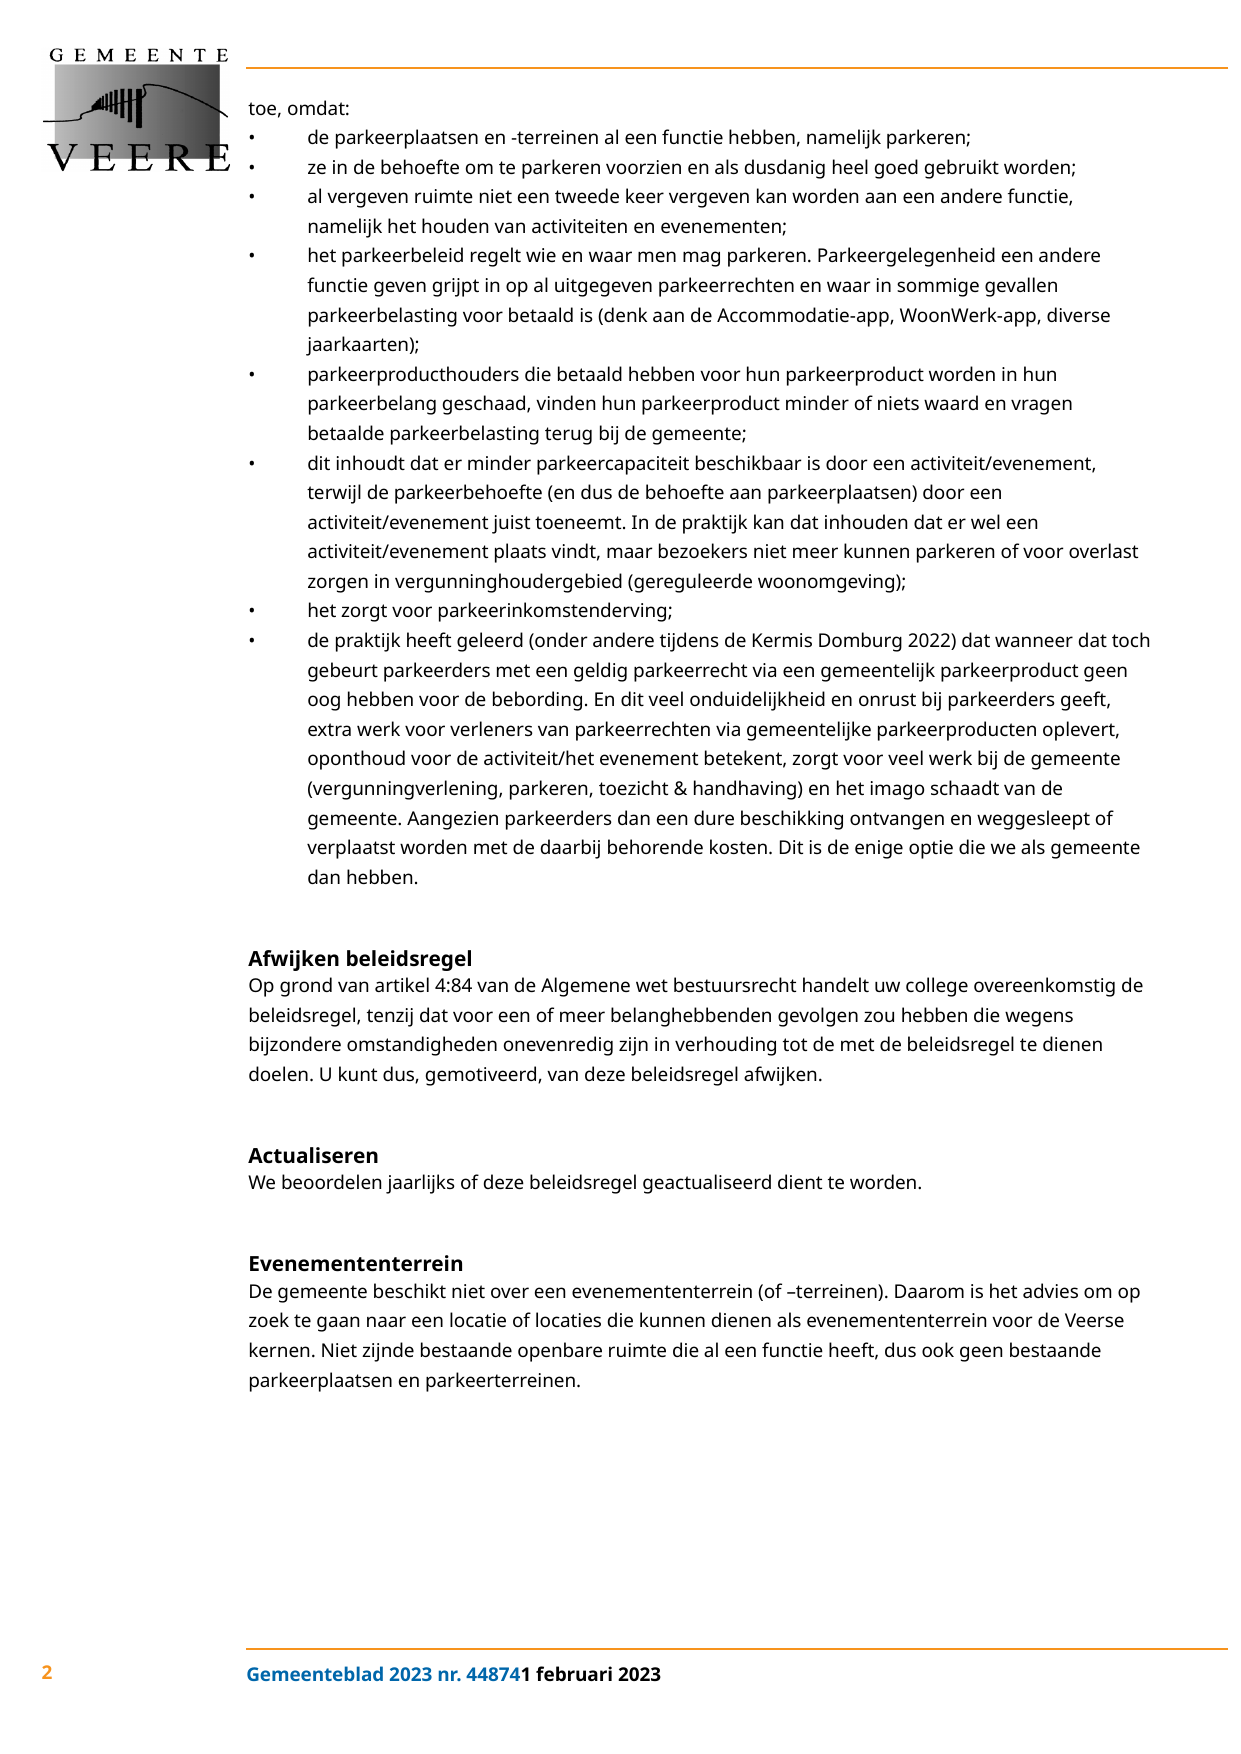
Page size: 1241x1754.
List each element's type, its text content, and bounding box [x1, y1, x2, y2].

text De gemeente beschikt niet over een evenemententerrein (of –terreinen). Daarom is het advies om op zoek te gaan naar een locatie of locaties die kunnen dienen als evenemententerrein voor de Veerse kernen. Niet zijnde bestaande openbare ruimte die al een functie heeft, dus ook geen bestaande parkeerplaatsen en parkeerterreinen. [248, 1278, 1152, 1392]
text Op grond van artikel 4:84 van de Algemene wet bestuursrecht handelt uw college overeenkomstig de beleidsregel, tenzij dat voor een of meer belanghebbenden gevolgen zou hebben die wegens bijzondere omstandigheden onevenredig zijn in verhouding tot de met de beleidsregel te dienen doelen. U kunt dus, gemotiveerd, van deze beleidsregel afwijken. [248, 972, 1152, 1087]
list ze in de behoefte om te parkeren voorzien en als dusdanig heel goed gebruikt worden; [248, 154, 1152, 180]
list dit inhoudt dat er minder parkeercapaciteit beschikbaar is door een activiteit/evenement, terwijl de parkeerbehoefte (en dus de behoefte aan parkeerplaatsen) door een activiteit/evenement juist toeneemt. In de praktijk kan dat inhouden dat er wel een activiteit/evenement plaats vindt, maar bezoekers niet meer kunnen parkeren of voor overlast zorgen in vergunninghoudergebied (gereguleerde woonomgeving); [248, 450, 1152, 594]
text Actualiseren [248, 1141, 1152, 1169]
list het parkeerbeleid regelt wie en waar men mag parkeren. Parkeergelegenheid een andere functie geven grijpt in op al uitgegeven parkeerrechten en waar in sommige gevallen parkeerbelasting voor betaald is (denk aan de Accommodatie-app, WoonWerk-app, diverse jaarkaarten); [248, 243, 1152, 357]
list parkeerproducthouders die betaald hebben voor hun parkeerproduct worden in hun parkeerbelang geschaad, vinden hun parkeerproduct minder of niets waard en vragen betaalde parkeerbelasting terug bij de gemeente; [248, 361, 1152, 446]
text toe, omdat: [248, 95, 1152, 121]
list al vergeven ruimte niet een tweede keer vergeven kan worden aan een andere functie, namelijk het houden van activiteiten en evenementen; [248, 183, 1152, 239]
list de praktijk heeft geleerd (onder andere tijdens de Kermis Domburg 2022) dat wanneer dat toch gebeurt parkeerders met een geldig parkeerrecht via een gemeentelijk parkeerproduct geen oog hebben voor de bebording. En dit veel onduidelijkheid en onrust bij parkeerders geeft, extra werk voor verleners van parkeerrechten via gemeentelijke parkeerproducten oplevert, oponthoud voor de activiteit/het evenement betekent, zorgt voor veel werk bij de gemeente (vergunningverlening, parkeren, toezicht & handhaving) en het imago schaadt van de gemeente. Aangezien parkeerders dan een dure beschikking ontvangen en weggesleept of verplaatst worden met de daarbij behorende kosten. Dit is de enige optie die we als gemeente dan hebben. [248, 627, 1152, 890]
text Evenemententerrein [248, 1249, 1152, 1278]
text Afwijken beleidsregel [248, 944, 1152, 972]
list het zorgt voor parkeerinkomstenderving; [248, 598, 1152, 623]
picture [41, 47, 231, 172]
text We beoordelen jaarlijks of deze beleidsregel geactualiseerd dient te worden. [248, 1169, 1152, 1195]
list de parkeerplaatsen en -terreinen al een functie hebben, namelijk parkeren; [248, 124, 1152, 150]
